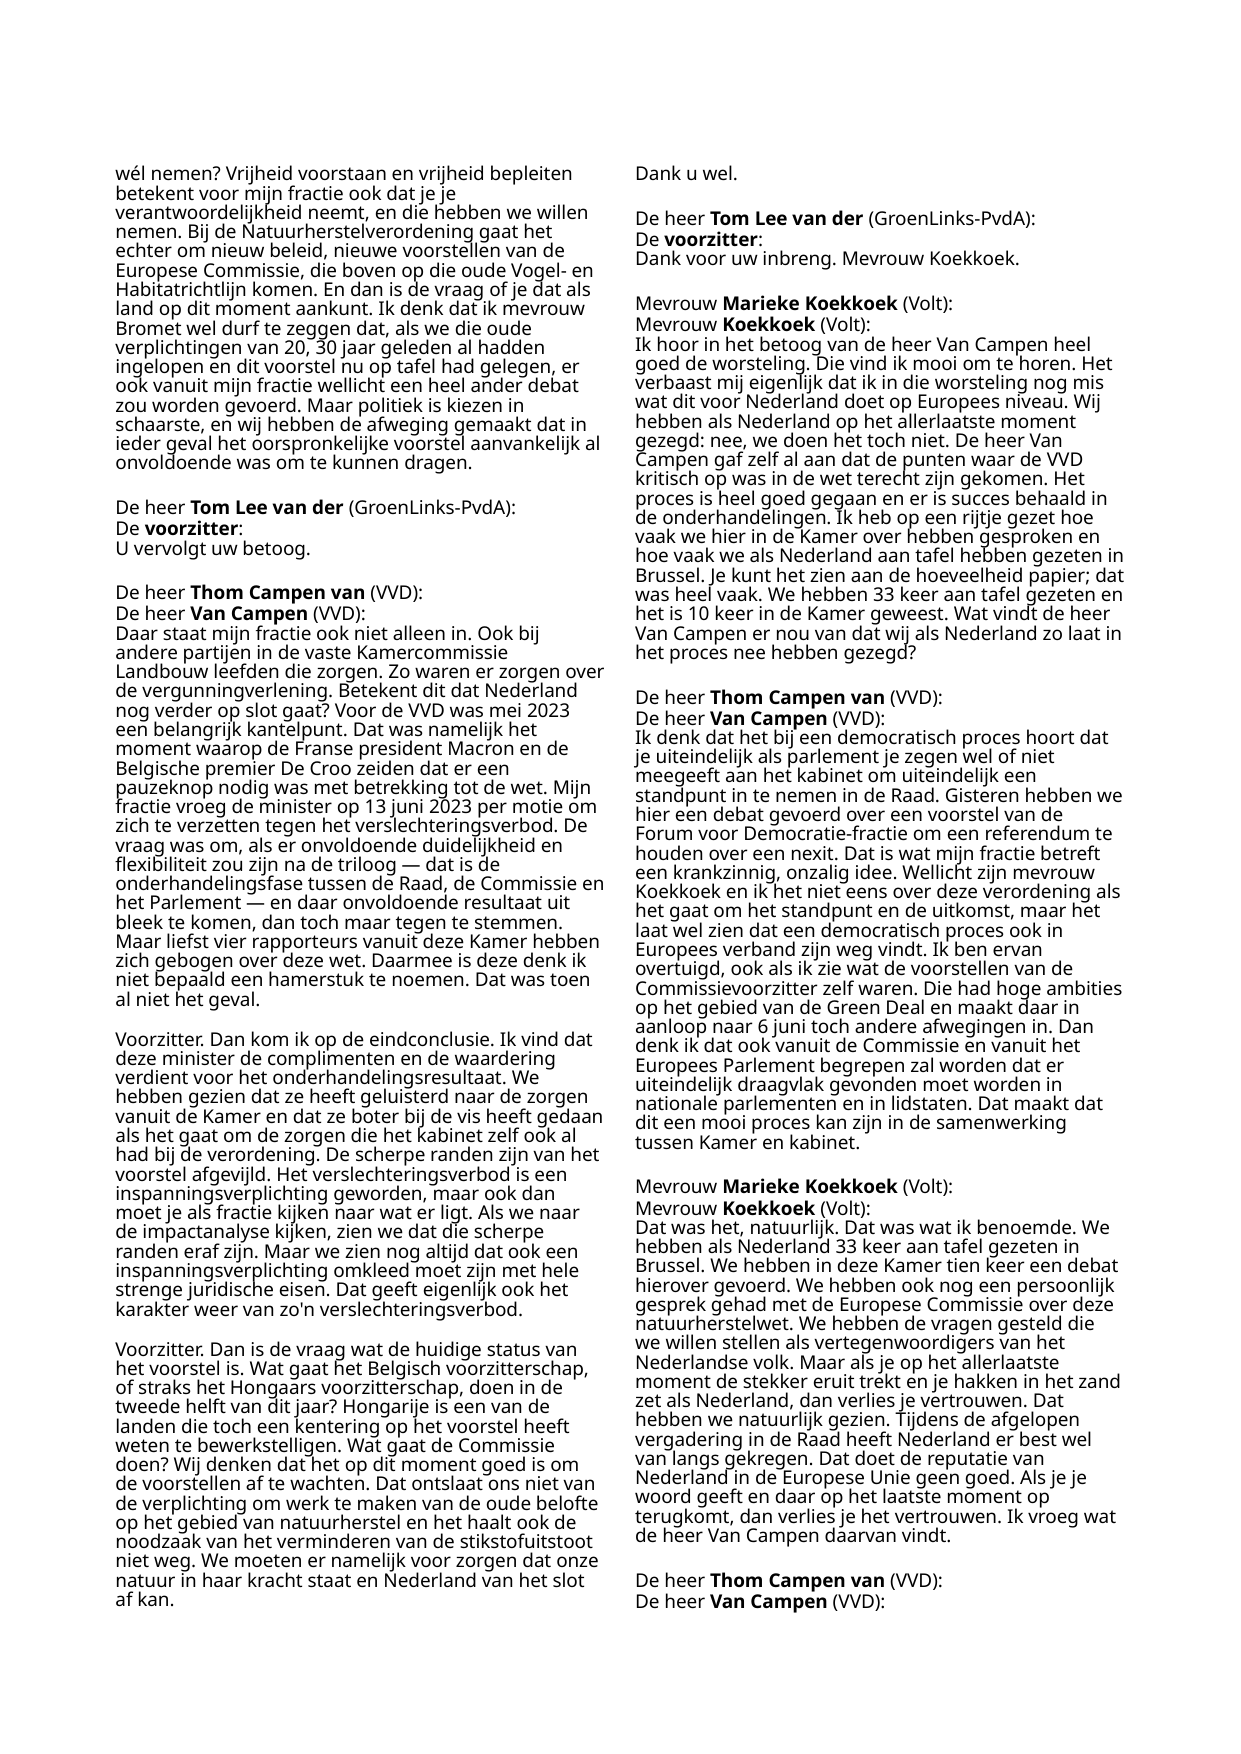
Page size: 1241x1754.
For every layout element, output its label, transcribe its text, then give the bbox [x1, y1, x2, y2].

text De heer Thom Campen van (VVD): [115, 579, 605, 605]
text Voorzitter. Dan is de vraag wat de huidige status van het voorstel is. Wat gaat het Belgisch voorzitterschap, of straks het Hongaars voorzitterschap, doen in de tweede helft van dit jaar? Hongarije is een van de landen die toch een kentering op het voorstel heeft weten te bewerkstelligen. Wat gaat de Commissie doen? Wij denken dat het op dit moment goed is om de voorstellen af te wachten. Dat ontslaat ons niet van de verplichting om werk te maken van de oude belofte op het gebied van natuurherstel en het haalt ook de noodzaak van het verminderen van de stikstofuitstoot niet weg. We moeten er namelijk voor zorgen dat onze natuur in haar kracht staat en Nederland van het slot af kan. [115, 1341, 605, 1610]
text Ik denk dat het bij een democratisch proces hoort dat je uiteindelijk als parlement je zegen wel of niet meegeeft aan het kabinet om uiteindelijk een standpunt in te nemen in de Raad. Gisteren hebben we hier een debat gevoerd over een voorstel van de Forum voor Democratie-fractie om een referendum te houden over een nexit. Dat is wat mijn fractie betreft een krankzinnig, onzalig idee. Wellicht zijn mevrouw Koekkoek en ik het niet eens over deze verordening als het gaat om het standpunt en de uitkomst, maar het laat wel zien dat een democratisch proces ook in Europees verband zijn weg vindt. Ik ben ervan overtuigd, ook als ik zie wat de voorstellen van de Commissievoorzitter zelf waren. Die had hoge ambities op het gebied van de Green Deal en maakt daar in aanloop naar 6 juni toch andere afwegingen in. Dan denk ik dat ook vanuit de Commissie en vanuit het Europees Parlement begrepen zal worden dat er uiteindelijk draagvlak gevonden moet worden in nationale parlementen en in lidstaten. Dat maakt dat dit een mooi proces kan zijn in de samenwerking tussen Kamer en kabinet. [635, 729, 1125, 1153]
text De heer Van Campen (VVD): [635, 710, 1125, 729]
text wél nemen? Vrijheid voorstaan en vrijheid bepleiten betekent voor mijn fractie ook dat je je verantwoordelijkheid neemt, en die hebben we willen nemen. Bij de Natuurherstelverordening gaat het echter om nieuw beleid, nieuwe voorstellen van de Europese Commissie, die boven op die oude Vogel- en Habitatrichtlijn komen. En dan is de vraag of je dat als land op dit moment aankunt. Ik denk dat ik mevrouw Bromet wel durf te zeggen dat, als we die oude verplichtingen van 20, 30 jaar geleden al hadden ingelopen en dit voorstel nu op tafel had gelegen, er ook vanuit mijn fractie wellicht een heel ander debat zou worden gevoerd. Maar politiek is kiezen in schaarste, en wij hebben de afweging gemaakt dat in ieder geval het oorspronkelijke voorstel aanvankelijk al onvoldoende was om te kunnen dragen. [115, 165, 605, 474]
text De heer Tom Lee van der (GroenLinks-PvdA): [115, 494, 605, 520]
text Daar staat mijn fractie ook niet alleen in. Ook bij andere partijen in de vaste Kamercommissie Landbouw leefden die zorgen. Zo waren er zorgen over de vergunningverlening. Betekent dit dat Nederland nog verder op slot gaat? Voor de VVD was mei 2023 een belangrijk kantelpunt. Dat was namelijk het moment waarop de Franse president Macron en de Belgische premier De Croo zeiden dat er een pauzeknop nodig was met betrekking tot de wet. Mijn fractie vroeg de minister op 13 juni 2023 per motie om zich te verzetten tegen het verslechteringsverbod. De vraag was om, als er onvoldoende duidelijkheid en flexibiliteit zou zijn na de triloog — dat is de onderhandelingsfase tussen de Raad, de Commissie en het Parlement — en daar onvoldoende resultaat uit bleek te komen, dan toch maar tegen te stemmen. Maar liefst vier rapporteurs vanuit deze Kamer hebben zich gebogen over deze wet. Daarmee is deze denk ik niet bepaald een hamerstuk te noemen. Dat was toen al niet het geval. [115, 624, 605, 1010]
text Mevrouw Koekkoek (Volt): [635, 316, 1125, 336]
text Mevrouw Marieke Koekkoek (Volt): [635, 291, 1125, 316]
text Dank u wel. [635, 165, 1125, 184]
text De heer Van Campen (VVD): [115, 605, 605, 624]
text Mevrouw Marieke Koekkoek (Volt): [635, 1174, 1125, 1199]
text De heer Tom Lee van der (GroenLinks-PvdA): [635, 205, 1125, 231]
text Dank voor uw inbreng. Mevrouw Koekkoek. [635, 250, 1125, 270]
text Voorzitter. Dan kom ik op de eindconclusie. Ik vind dat deze minister de complimenten en de waardering verdient voor het onderhandelingsresultaat. We hebben gezien dat ze heeft geluisterd naar de zorgen vanuit de Kamer en dat ze boter bij de vis heeft gedaan als het gaat om de zorgen die het kabinet zelf ook al had bij de verordening. De scherpe randen zijn van het voorstel afgevijld. Het verslechteringsverbod is een inspanningsverplichting geworden, maar ook dan moet je als fractie kijken naar wat er ligt. Als we naar de impactanalyse kijken, zien we dat die scherpe randen eraf zijn. Maar we zien nog altijd dat ook een inspanningsverplichting omkleed moet zijn met hele strenge juridische eisen. Dat geeft eigenlijk ook het karakter weer van zo'n verslechteringsverbod. [115, 1031, 605, 1320]
text Dat was het, natuurlijk. Dat was wat ik benoemde. We hebben als Nederland 33 keer aan tafel gezeten in Brussel. We hebben in deze Kamer tien keer een debat hierover gevoerd. We hebben ook nog een persoonlijk gesprek gehad met de Europese Commissie over deze natuurherstelwet. We hebben de vragen gesteld die we willen stellen als vertegenwoordigers van het Nederlandse volk. Maar als je op het allerlaatste moment de stekker eruit trekt en je hakken in het zand zet als Nederland, dan verlies je vertrouwen. Dat hebben we natuurlijk gezien. Tijdens de afgelopen vergadering in de Raad heeft Nederland er best wel van langs gekregen. Dat doet de reputatie van Nederland in de Europese Unie geen goed. Als je je woord geeft en daar op het laatste moment op terugkomt, dan verlies je het vertrouwen. Ik vroeg wat de heer Van Campen daarvan vindt. [635, 1219, 1125, 1546]
text De voorzitter: [635, 231, 1125, 250]
text De voorzitter: [115, 520, 605, 539]
text Mevrouw Koekkoek (Volt): [635, 1199, 1125, 1219]
text De heer Thom Campen van (VVD): [635, 684, 1125, 710]
text De heer Thom Campen van (VVD): [635, 1567, 1125, 1593]
text U vervolgt uw betoog. [115, 539, 605, 559]
text Ik hoor in het betoog van de heer Van Campen heel goed de worsteling. Die vind ik mooi om te horen. Het verbaast mij eigenlijk dat ik in die worsteling nog mis wat dit voor Nederland doet op Europees niveau. Wij hebben als Nederland op het allerlaatste moment gezegd: nee, we doen het toch niet. De heer Van Campen gaf zelf al aan dat de punten waar de VVD kritisch op was in de wet terecht zijn gekomen. Het proces is heel goed gegaan en er is succes behaald in de onderhandelingen. Ik heb op een rijtje gezet hoe vaak we hier in de Kamer over hebben gesproken en hoe vaak we als Nederland aan tafel hebben gezeten in Brussel. Je kunt het zien aan de hoeveelheid papier; dat was heel vaak. We hebben 33 keer aan tafel gezeten en het is 10 keer in de Kamer geweest. Wat vindt de heer Van Campen er nou van dat wij als Nederland zo laat in het proces nee hebben gezegd? [635, 336, 1125, 663]
text De heer Van Campen (VVD): [635, 1593, 1125, 1612]
